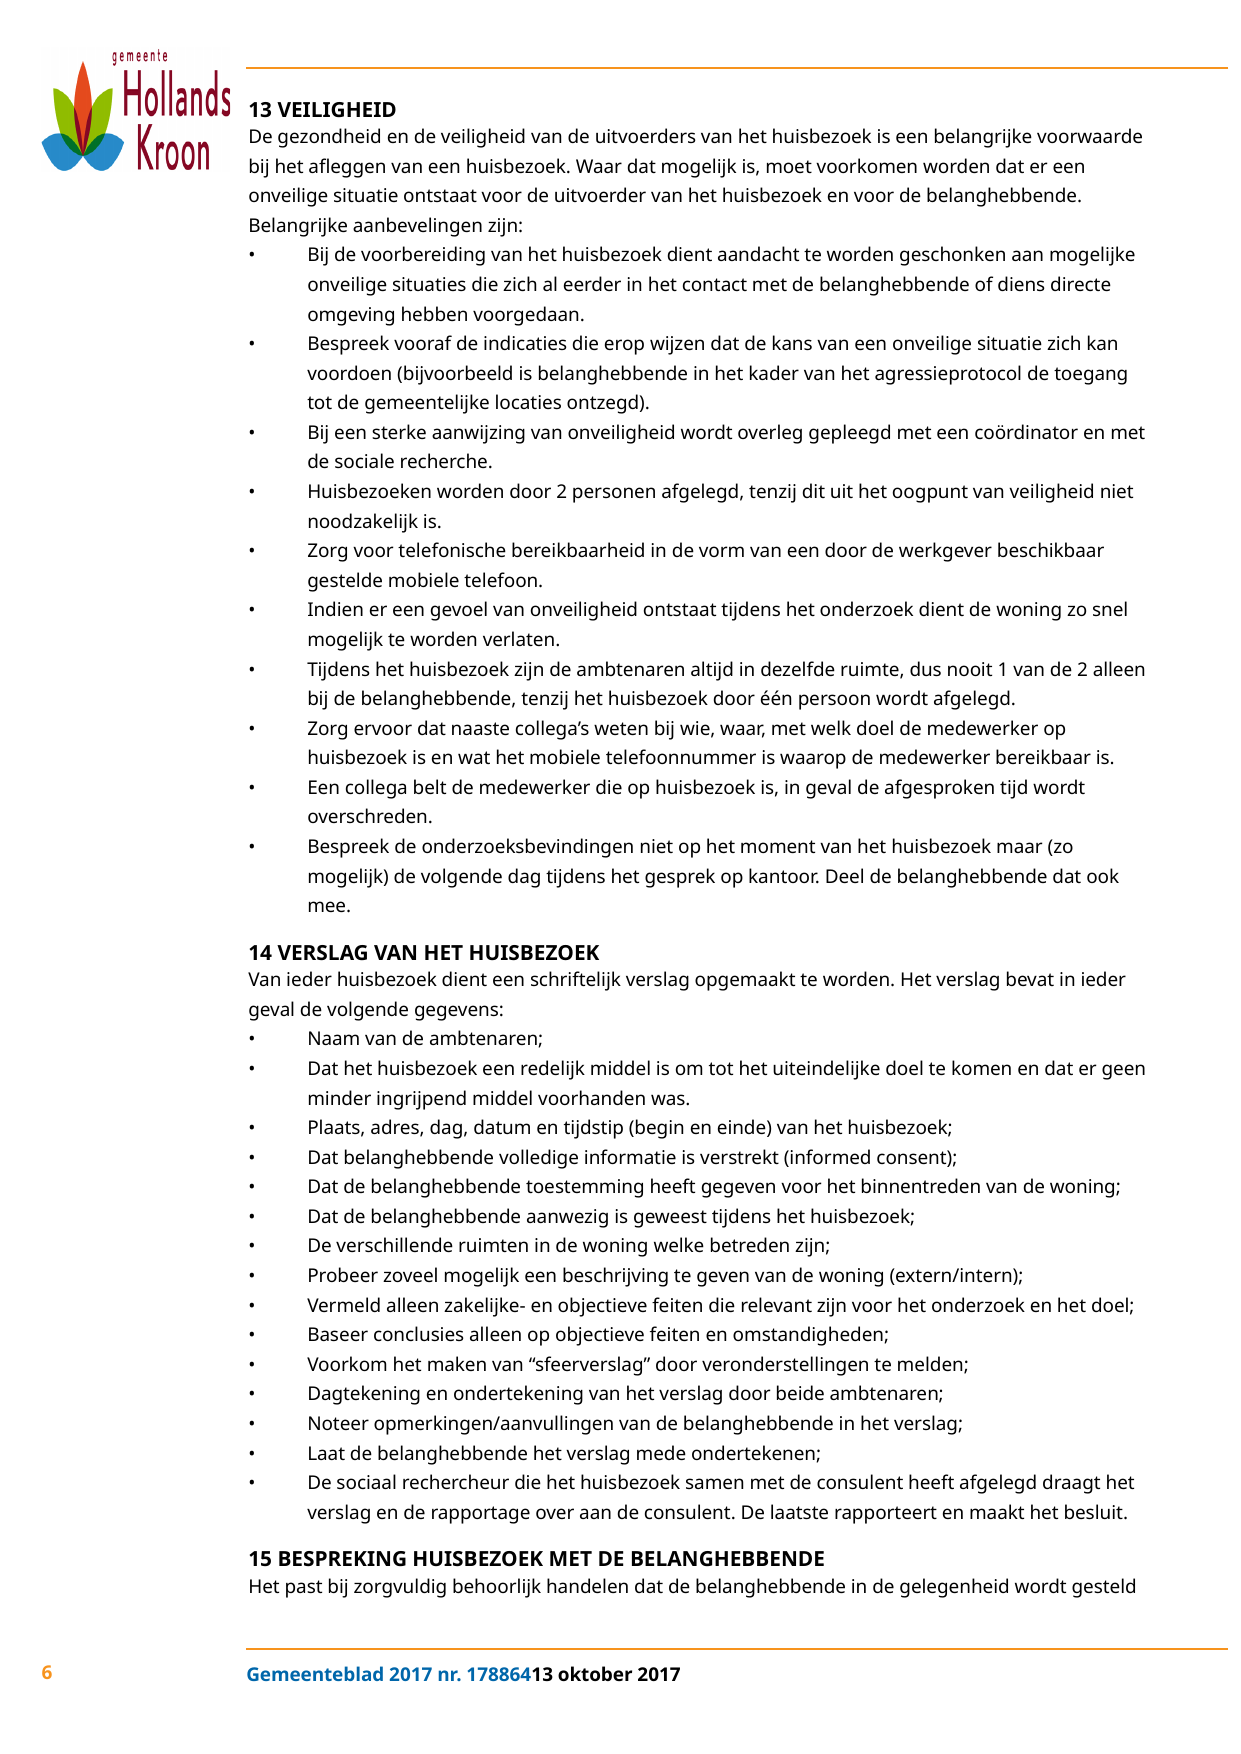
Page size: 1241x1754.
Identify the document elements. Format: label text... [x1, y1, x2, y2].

list Dat het huisbezoek een redelijk middel is om tot het uiteindelijke doel te komen en dat er geen minder ingrijpend middel voorhanden was. [248, 1055, 1152, 1111]
list Plaats, adres, dag, datum en tijdstip (begin en einde) van het huisbezoek; [248, 1114, 1152, 1140]
list De verschillende ruimten in de woning welke betreden zijn; [248, 1233, 1152, 1258]
text Van ieder huisbezoek dient een schriftelijk verslag opgemaakt te worden. Het verslag bevat in ieder geval de volgende gegevens: [248, 966, 1152, 1022]
list Dagtekening en ondertekening van het verslag door beide ambtenaren; [248, 1381, 1152, 1406]
list Dat de belanghebbende aanwezig is geweest tijdens het huisbezoek; [248, 1203, 1152, 1229]
list Zorg ervoor dat naaste collega’s weten bij wie, waar, met welk doel de medewerker op huisbezoek is en wat het mobiele telefoonnummer is waarop de medewerker bereikbaar is. [248, 715, 1152, 770]
list Dat belanghebbende volledige informatie is verstrekt (informed consent); [248, 1144, 1152, 1170]
list Huisbezoeken worden door 2 personen afgelegd, tenzij dit uit het oogpunt van veiligheid niet noodzakelijk is. [248, 478, 1152, 533]
list Bespreek vooraf de indicaties die erop wijzen dat de kans van een onveilige situatie zich kan voordoen (bijvoorbeeld is belanghebbende in het kader van het agressieprotocol de toegang tot de gemeentelijke locaties ontzegd). [248, 330, 1152, 415]
list Een collega belt de medewerker die op huisbezoek is, in geval de afgesproken tijd wordt overschreden. [248, 774, 1152, 829]
list Bij de voorbereiding van het huisbezoek dient aandacht te worden geschonken aan mogelijke onveilige situaties die zich al eerder in het contact met de belanghebbende of diens directe omgeving hebben voorgedaan. [248, 242, 1152, 326]
list Indien er een gevoel van onveiligheid ontstaat tijdens het onderzoek dient de woning zo snel mogelijk te worden verlaten. [248, 597, 1152, 652]
picture [41, 47, 231, 172]
list Tijdens het huisbezoek zijn de ambtenaren altijd in dezelfde ruimte, dus nooit 1 van de 2 alleen bij de belanghebbende, tenzij het huisbezoek door één persoon wordt afgelegd. [248, 656, 1152, 711]
text 13 VEILIGHEID [248, 95, 1152, 123]
list Laat de belanghebbende het verslag mede ondertekenen; [248, 1440, 1152, 1466]
list Bespreek de onderzoeksbevindingen niet op het moment van het huisbezoek maar (zo mogelijk) de volgende dag tijdens het gesprek op kantoor. Deel de belanghebbende dat ook mee. [248, 833, 1152, 918]
text De gezondheid en de veiligheid van de uitvoerders van het huisbezoek is een belangrijke voorwaarde bij het afleggen van een huisbezoek. Waar dat mogelijk is, moet voorkomen worden dat er een onveilige situatie ontstaat voor de uitvoerder van het huisbezoek en voor de belanghebbende. [248, 123, 1152, 208]
text 14 VERSLAG VAN HET HUISBEZOEK [248, 938, 1152, 966]
list Probeer zoveel mogelijk een beschrijving te geven van de woning (extern/intern); [248, 1262, 1152, 1288]
list Baseer conclusies alleen op objectieve feiten en omstandigheden; [248, 1321, 1152, 1347]
list Vermeld alleen zakelijke- en objectieve feiten die relevant zijn voor het onderzoek en het doel; [248, 1292, 1152, 1318]
text 15 BESPREKING HUISBEZOEK MET DE BELANGHEBBENDE [248, 1544, 1152, 1573]
text Het past bij zorgvuldig behoorlijk handelen dat de belanghebbende in de gelegenheid wordt gesteld [248, 1573, 1152, 1599]
list Naam van de ambtenaren; [248, 1026, 1152, 1051]
list Voorkom het maken van “sfeerverslag” door veronderstellingen te melden; [248, 1351, 1152, 1377]
list Noteer opmerkingen/aanvullingen van de belanghebbende in het verslag; [248, 1410, 1152, 1436]
text Belangrijke aanbevelingen zijn: [248, 212, 1152, 238]
list Bij een sterke aanwijzing van onveiligheid wordt overleg gepleegd met een coördinator en met de sociale recherche. [248, 419, 1152, 474]
list De sociaal rechercheur die het huisbezoek samen met de consulent heeft afgelegd draagt het verslag en de rapportage over aan de consulent. De laatste rapporteert en maakt het besluit. [248, 1469, 1152, 1525]
list Zorg voor telefonische bereikbaarheid in de vorm van een door de werkgever beschikbaar gestelde mobiele telefoon. [248, 537, 1152, 593]
list Dat de belanghebbende toestemming heeft gegeven voor het binnentreden van de woning; [248, 1173, 1152, 1199]
